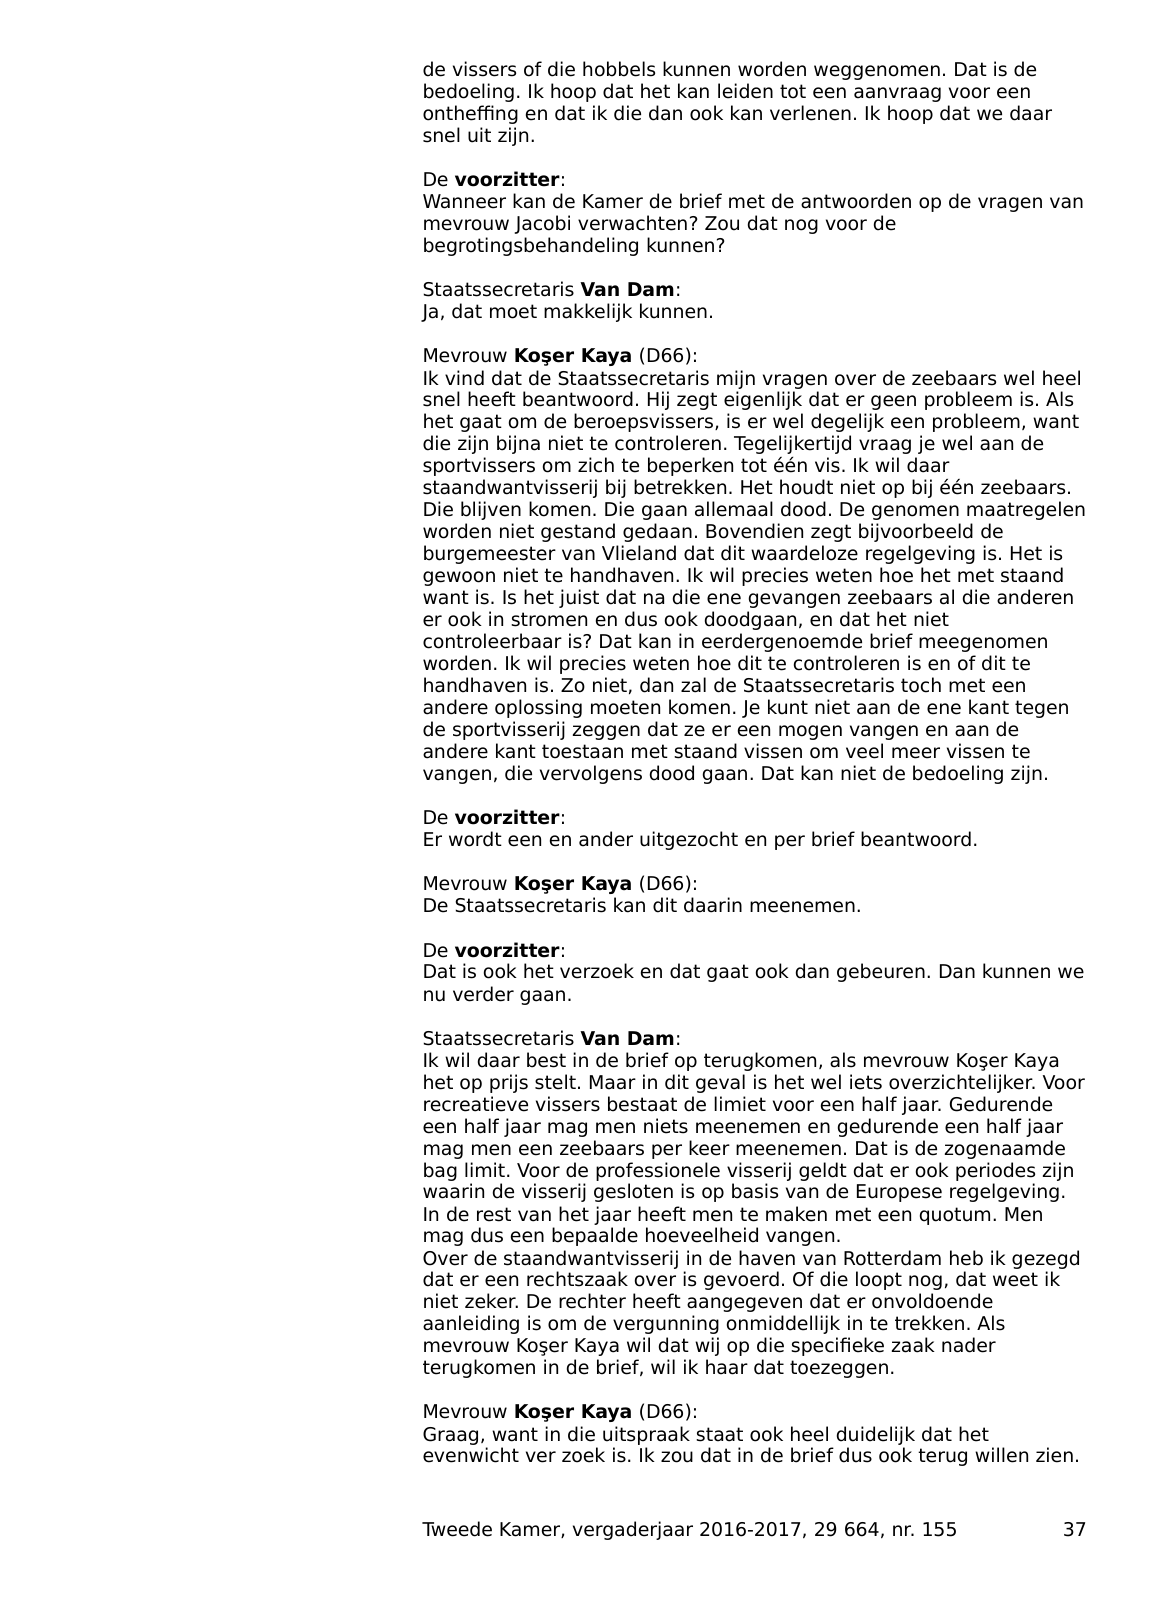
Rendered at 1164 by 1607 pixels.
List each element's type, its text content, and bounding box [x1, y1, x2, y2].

text Staatssecretaris Van Dam: [422, 279, 1087, 301]
text Ik vind dat de Staatssecretaris mijn vragen over de zeebaars wel heel snel heeft beantwoord. Hij zegt eigenlijk dat er geen probleem is. Als het gaat om de beroepsvissers, is er wel degelijk een probleem, want die zijn bijna niet te controleren. Tegelijkertijd vraag je wel aan de sportvissers om zich te beperken tot één vis. Ik wil daar staandwantvisserij bij betrekken. Het houdt niet op bij één zeebaars. Die blijven komen. Die gaan allemaal dood. De genomen maatregelen worden niet gestand gedaan. Bovendien zegt bijvoorbeeld de burgemeester van Vlieland dat dit waardeloze regelgeving is. Het is gewoon niet te handhaven. Ik wil precies weten hoe het met staand want is. Is het juist dat na die ene gevangen zeebaars al die anderen er ook in stromen en dus ook doodgaan, en dat het niet controleerbaar is? Dat kan in eerdergenoemde brief meegenomen worden. Ik wil precies weten hoe dit te controleren is en of dit te handhaven is. Zo niet, dan zal de Staatssecretaris toch met een andere oplossing moeten komen. Je kunt niet aan de ene kant tegen de sportvisserij zeggen dat ze er een mogen vangen en aan de andere kant toestaan met staand vissen om veel meer vissen te vangen, die vervolgens dood gaan. Dat kan niet de bedoeling zijn. [422, 367, 1087, 785]
text Mevrouw Koşer Kaya (D66): [422, 345, 1087, 367]
text de vissers of die hobbels kunnen worden weggenomen. Dat is de bedoeling. Ik hoop dat het kan leiden tot een aanvraag voor een ontheffing en dat ik die dan ook kan verlenen. Ik hoop dat we daar snel uit zijn. [422, 59, 1087, 147]
text Dat is ook het verzoek en dat gaat ook dan gebeuren. Dan kunnen we nu verder gaan. [422, 961, 1087, 1005]
text Mevrouw Koşer Kaya (D66): [422, 873, 1087, 895]
text Er wordt een en ander uitgezocht en per brief beantwoord. [422, 829, 1087, 851]
text Staatssecretaris Van Dam: [422, 1028, 1087, 1049]
text De voorzitter: [422, 807, 1087, 829]
text De voorzitter: [422, 169, 1087, 191]
text De Staatssecretaris kan dit daarin meenemen. [422, 895, 1087, 917]
text Wanneer kan de Kamer de brief met de antwoorden op de vragen van mevrouw Jacobi verwachten? Zou dat nog voor de begrotingsbehandeling kunnen? [422, 191, 1087, 257]
text Over de staandwantvisserij in de haven van Rotterdam heb ik gezegd dat er een rechtszaak over is gevoerd. Of die loopt nog, dat weet ik niet zeker. De rechter heeft aangegeven dat er onvoldoende aanleiding is om de vergunning onmiddellijk in te trekken. Als mevrouw Koşer Kaya wil dat wij op die specifieke zaak nader terugkomen in de brief, wil ik haar dat toezeggen. [422, 1247, 1087, 1379]
text Mevrouw Koşer Kaya (D66): [422, 1401, 1087, 1423]
text De voorzitter: [422, 939, 1087, 961]
text Ik wil daar best in de brief op terugkomen, als mevrouw Koşer Kaya het op prijs stelt. Maar in dit geval is het wel iets overzichtelijker. Voor recreatieve vissers bestaat de limiet voor een half jaar. Gedurende een half jaar mag men niets meenemen en gedurende een half jaar mag men een zeebaars per keer meenemen. Dat is de zogenaamde bag limit. Voor de professionele visserij geldt dat er ook periodes zijn waarin de visserij gesloten is op basis van de Europese regelgeving. In de rest van het jaar heeft men te maken met een quotum. Men mag dus een bepaalde hoeveelheid vangen. [422, 1049, 1087, 1247]
text Graag, want in die uitspraak staat ook heel duidelijk dat het evenwicht ver zoek is. Ik zou dat in de brief dus ook terug willen zien. [422, 1423, 1087, 1467]
text Ja, dat moet makkelijk kunnen. [422, 301, 1087, 323]
